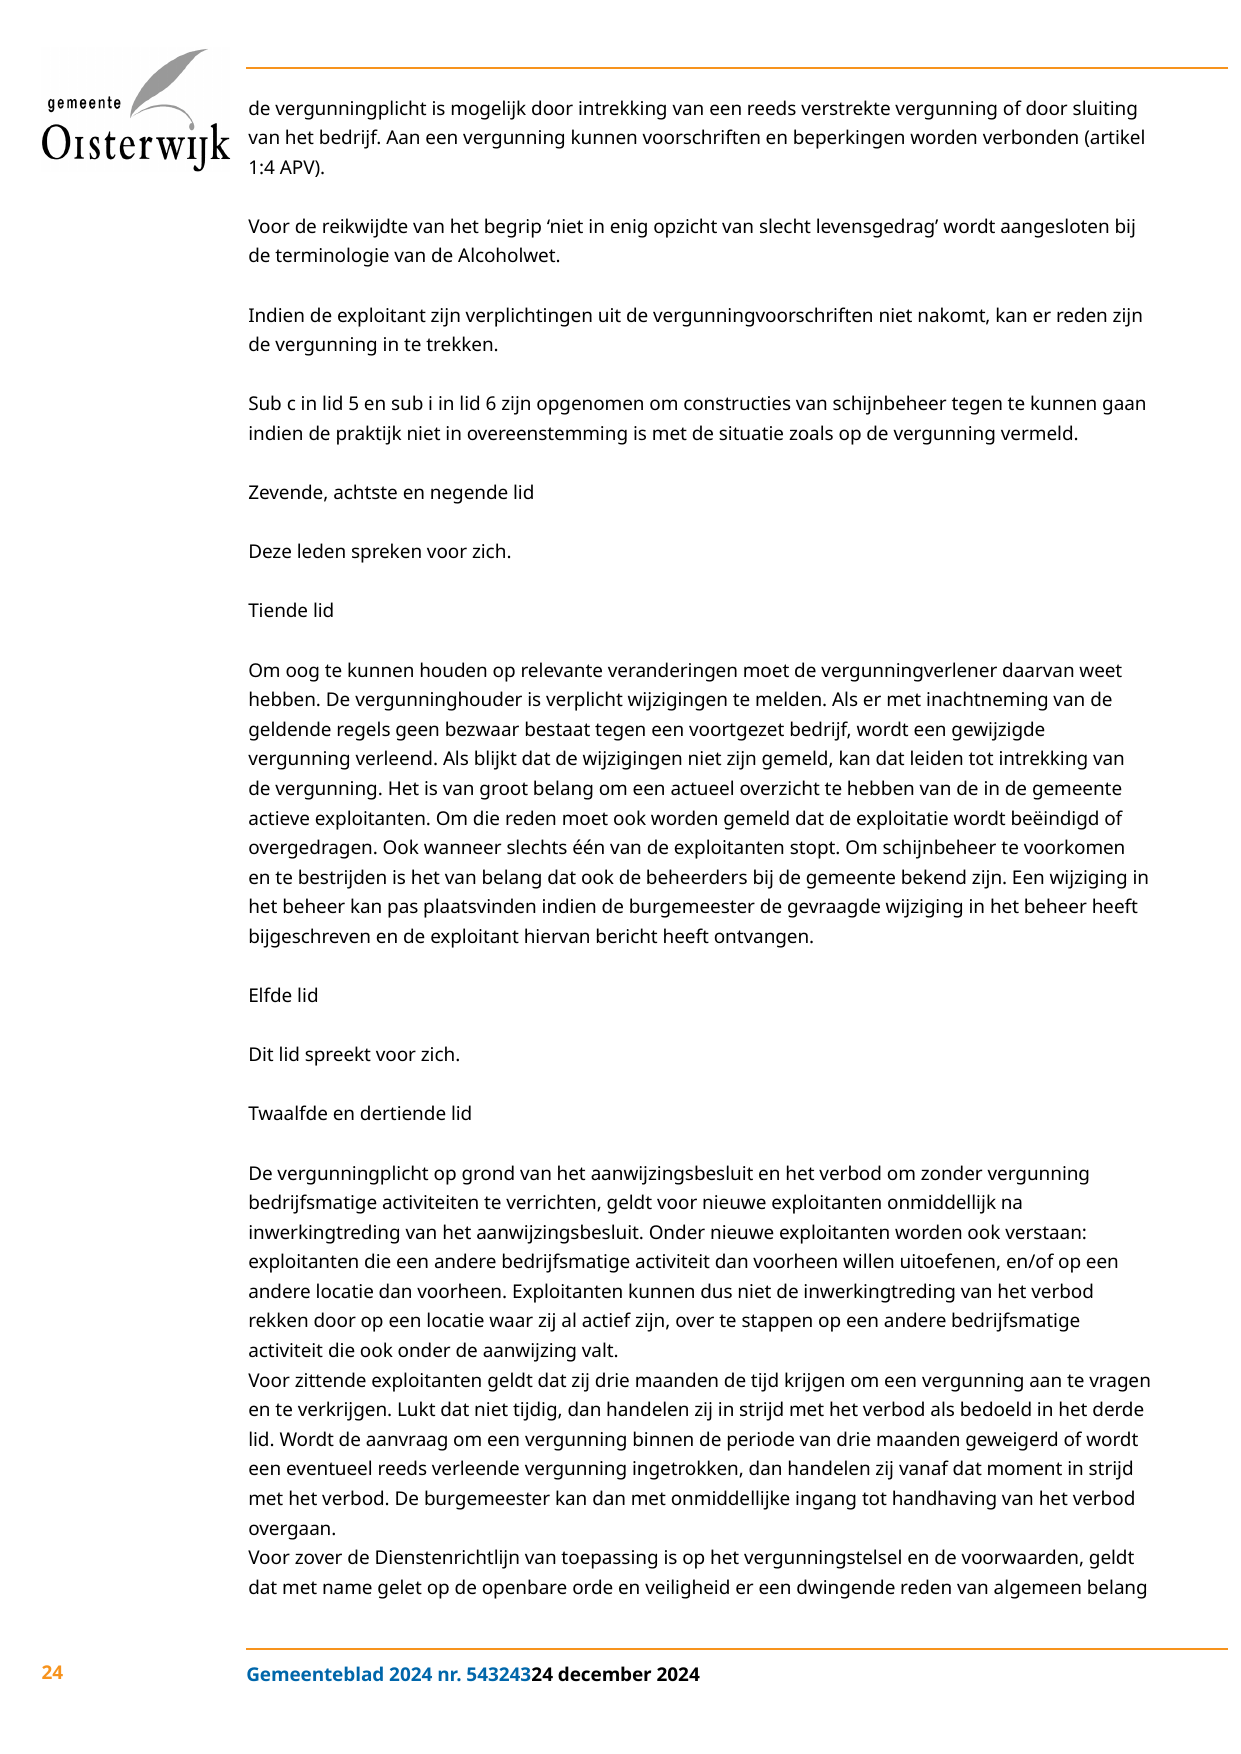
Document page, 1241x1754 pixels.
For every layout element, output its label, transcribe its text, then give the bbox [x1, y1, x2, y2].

text Om oog te kunnen houden op relevante veranderingen moet de vergunningverlener daarvan weet hebben. De vergunninghouder is verplicht wijzigingen te melden. Als er met inachtneming van de geldende regels geen bezwaar bestaat tegen een voortgezet bedrijf, wordt een gewijzigde vergunning verleend. Als blijkt dat de wijzigingen niet zijn gemeld, kan dat leiden tot intrekking van de vergunning. Het is van groot belang om een actueel overzicht te hebben van de in de gemeente actieve exploitanten. Om die reden moet ook worden gemeld dat de exploitatie wordt beëindigd of overgedragen. Ook wanneer slechts één van de exploitanten stopt. Om schijnbeheer te voorkomen en te bestrijden is het van belang dat ook de beheerders bij de gemeente bekend zijn. Een wijziging in het beheer kan pas plaatsvinden indien de burgemeester de gevraagde wijziging in het beheer heeft bijgeschreven en de exploitant hiervan bericht heeft ontvangen. [248, 657, 1152, 949]
text Twaalfde en dertiende lid [248, 1101, 1152, 1126]
text Voor zittende exploitanten geldt dat zij drie maanden de tijd krijgen om een vergunning aan te vragen en te verkrijgen. Lukt dat niet tijdig, dan handelen zij in strijd met het verbod als bedoeld in het derde lid. Wordt de aanvraag om een vergunning binnen de periode van drie maanden geweigerd of wordt een eventueel reeds verleende vergunning ingetrokken, dan handelen zij vanaf dat moment in strijd met het verbod. De burgemeester kan dan met onmiddellijke ingang tot handhaving van het verbod overgaan. [248, 1367, 1152, 1541]
text Sub c in lid 5 en sub i in lid 6 zijn opgenomen om constructies van schijnbeheer tegen te kunnen gaan indien de praktijk niet in overeenstemming is met de situatie zoals op de vergunning vermeld. [248, 391, 1152, 446]
text de vergunningplicht is mogelijk door intrekking van een reeds verstrekte vergunning of door sluiting van het bedrijf. Aan een vergunning kunnen voorschriften en beperkingen worden verbonden (artikel 1:4 APV). [248, 95, 1152, 180]
text Tiende lid [248, 598, 1152, 623]
text Voor zover de Dienstenrichtlijn van toepassing is op het vergunningstelsel en de voorwaarden, geldt dat met name gelet op de openbare orde en veiligheid er een dwingende reden van algemeen belang [248, 1544, 1152, 1600]
text Voor de reikwijdte van het begrip ‘niet in enig opzicht van slecht levensgedrag’ wordt aangesloten bij de terminologie van de Alcoholwet. [248, 213, 1152, 268]
text Deze leden spreken voor zich. [248, 538, 1152, 564]
text Indien de exploitant zijn verplichtingen uit de vergunningvoorschriften niet nakomt, kan er reden zijn de vergunning in te trekken. [248, 302, 1152, 357]
text Elfde lid [248, 982, 1152, 1008]
text Dit lid spreekt voor zich. [248, 1041, 1152, 1067]
text De vergunningplicht op grond van het aanwijzingsbesluit en het verbod om zonder vergunning bedrijfsmatige activiteiten te verrichten, geldt voor nieuwe exploitanten onmiddellijk na inwerkingtreding van het aanwijzingsbesluit. Onder nieuwe exploitanten worden ook verstaan: exploitanten die een andere bedrijfsmatige activiteit dan voorheen willen uitoefenen, en/of op een andere locatie dan voorheen. Exploitanten kunnen dus niet de inwerkingtreding van het verbod rekken door op een locatie waar zij al actief zijn, over te stappen op een andere bedrijfsmatige activiteit die ook onder de aanwijzing valt. [248, 1160, 1152, 1363]
picture [41, 47, 231, 172]
text Zevende, achtste en negende lid [248, 479, 1152, 505]
